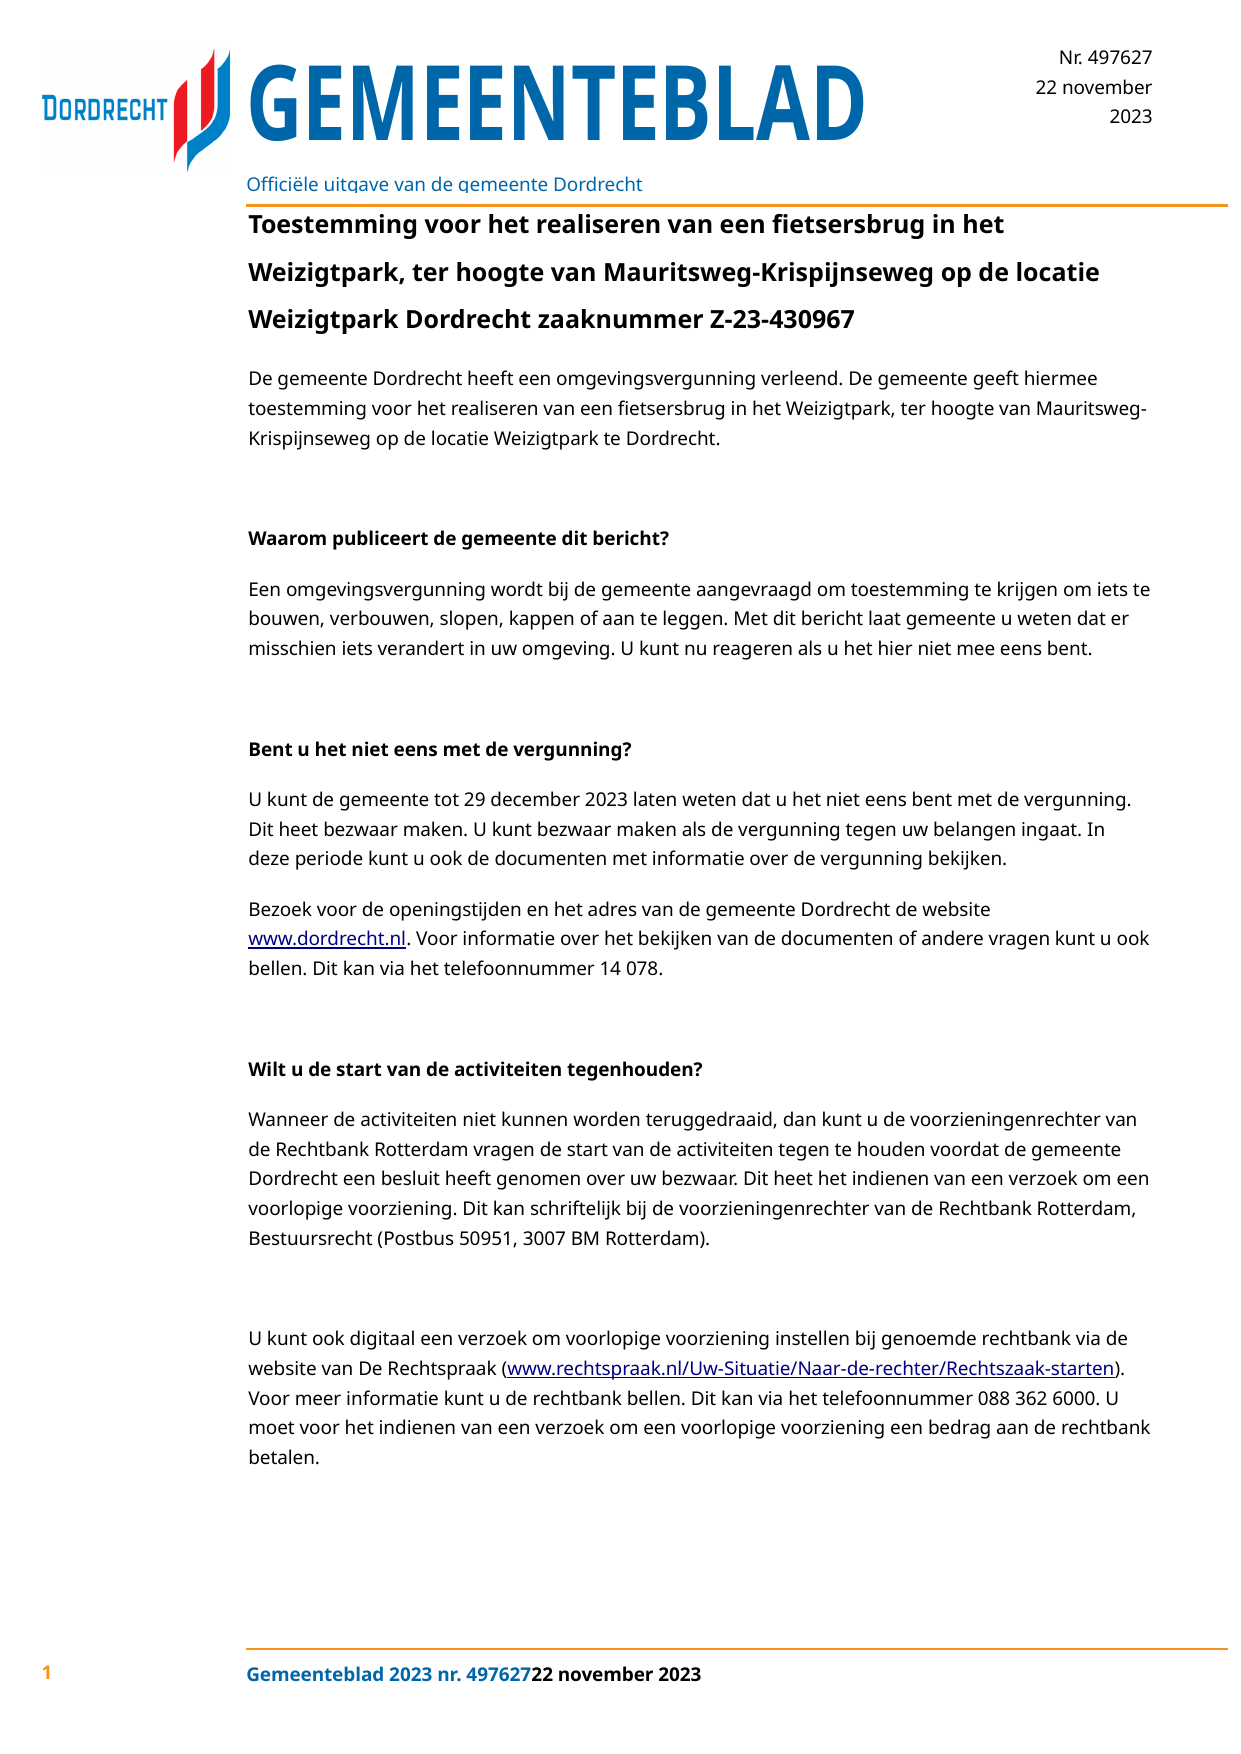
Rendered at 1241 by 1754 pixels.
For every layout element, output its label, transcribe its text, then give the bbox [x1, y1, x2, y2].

text Wilt u de start van de activiteiten tegenhouden? [248, 1056, 1152, 1082]
text Bent u het niet eens met de vergunning? [248, 736, 1152, 762]
text Toestemming voor het realiseren van een fietsersbrug in het Weizigtpark, ter hoogte van Mauritsweg-Krispijnseweg op de locatie Weizigtpark Dordrecht zaaknummer Z-23-430967 [248, 207, 1152, 336]
text U kunt ook digitaal een verzoek om voorlopige voorziening instellen bij genoemde rechtbank via de website van De Rechtspraak (www.rechtspraak.nl/Uw-Situatie/Naar-de-rechter/Rechtszaak-starten). Voor meer informatie kunt u de rechtbank bellen. Dit kan via het telefoonnummer 088 362 6000. U moet voor het indienen van een verzoek om een voorlopige voorziening een bedrag aan de rechtbank betalen. [248, 1326, 1152, 1469]
picture [41, 47, 231, 172]
text Wanneer de activiteiten niet kunnen worden teruggedraaid, dan kunt u de voorzieningenrechter van de Rechtbank Rotterdam vragen de start van de activiteiten tegen te houden voordat de gemeente Dordrecht een besluit heeft genomen over uw bezwaar. Dit heet het indienen van een verzoek om een voorlopige voorziening. Dit kan schriftelijk bij de voorzieningenrechter van de Rechtbank Rotterdam, Bestuursrecht (Postbus 50951, 3007 BM Rotterdam). [248, 1106, 1152, 1250]
text Waarom publiceert de gemeente dit bericht? [248, 526, 1152, 551]
text De gemeente Dordrecht heeft een omgevingsvergunning verleend. De gemeente geeft hiermee toestemming voor het realiseren van een fietsersbrug in het Weizigtpark, ter hoogte van Mauritsweg-Krispijnseweg op de locatie Weizigtpark te Dordrecht. [248, 366, 1152, 450]
text Een omgevingsvergunning wordt bij de gemeente aangevraagd om toestemming te krijgen om iets te bouwen, verbouwen, slopen, kappen of aan te leggen. Met dit bericht laat gemeente u weten dat er misschien iets verandert in uw omgeving. U kunt nu reageren als u het hier niet mee eens bent. [248, 576, 1152, 661]
text Bezoek voor de openingstijden en het adres van de gemeente Dordrecht de website www.dordrecht.nl. Voor informatie over het bekijken van de documenten of andere vragen kunt u ook bellen. Dit kan via het telefoonnummer 14 078. [248, 896, 1152, 981]
text U kunt de gemeente tot 29 december 2023 laten weten dat u het niet eens bent met de vergunning. Dit heet bezwaar maken. U kunt bezwaar maken als de vergunning tegen uw belangen ingaat. In deze periode kunt u ook de documenten met informatie over de vergunning bekijken. [248, 786, 1152, 871]
